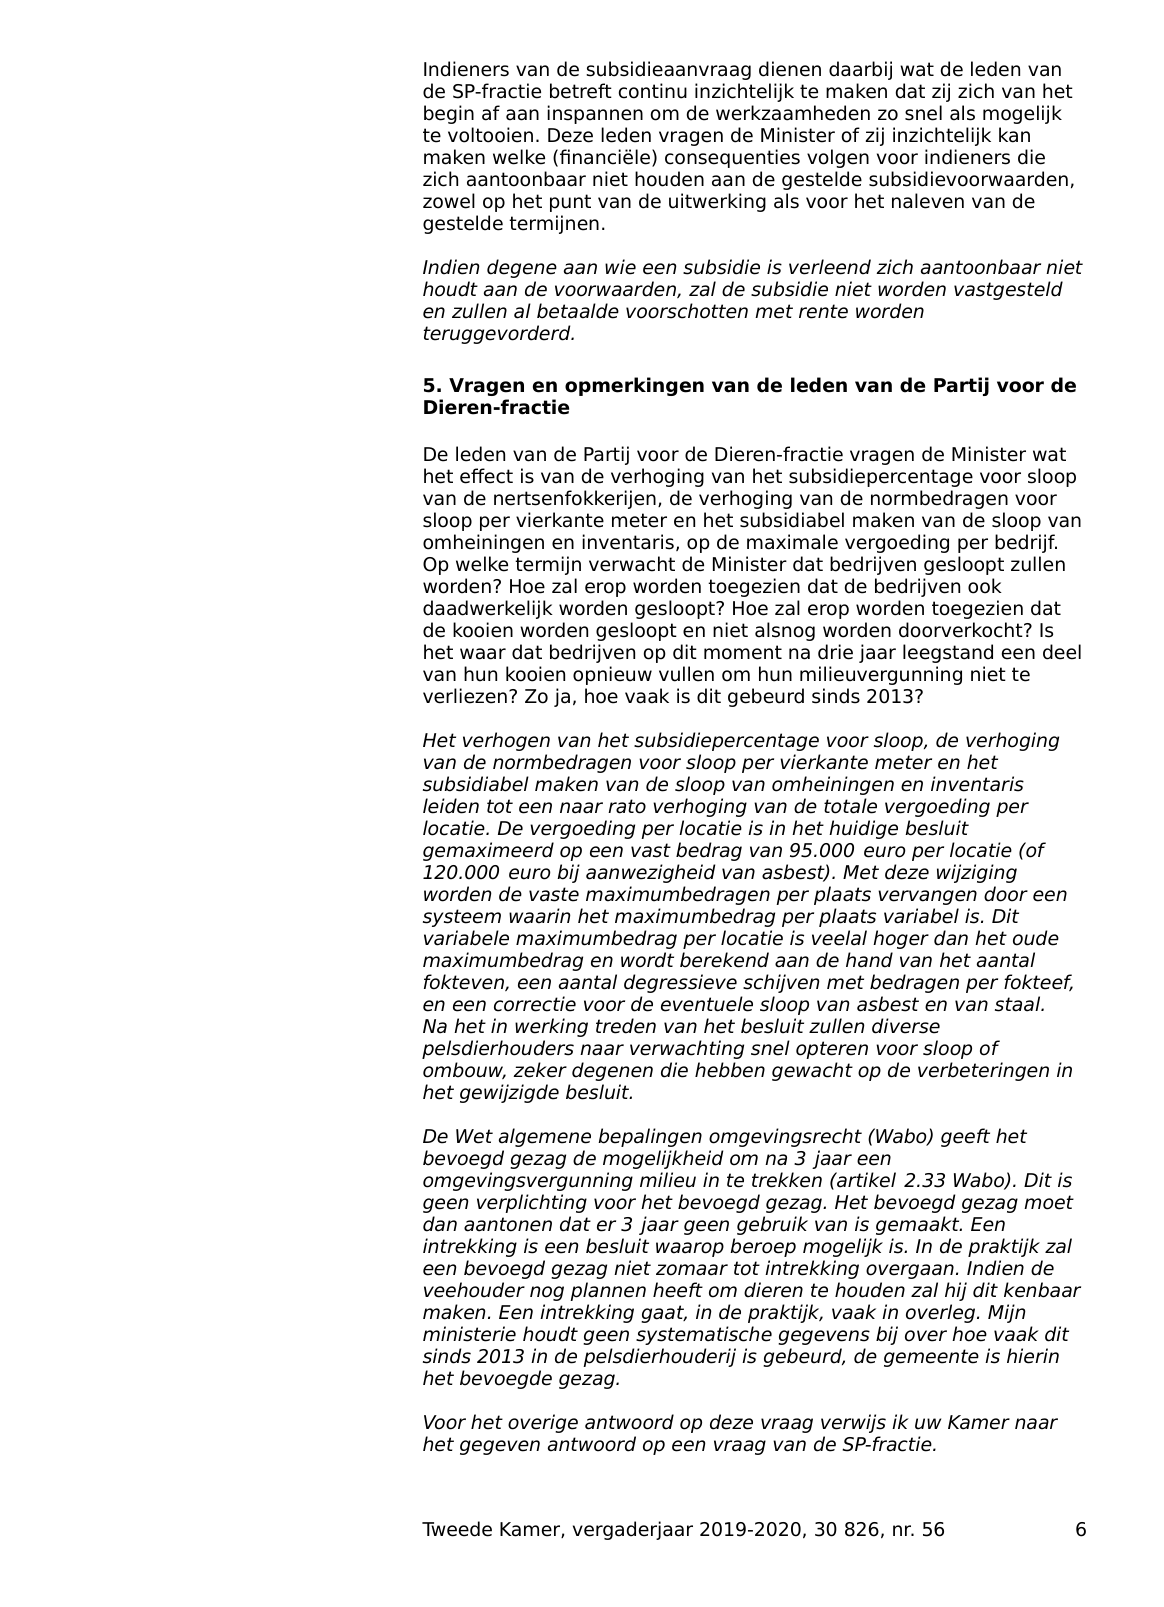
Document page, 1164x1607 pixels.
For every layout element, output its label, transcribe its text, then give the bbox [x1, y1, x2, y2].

text Het verhogen van het subsidiepercentage voor sloop, de verhoging van de normbedragen voor sloop per vierkante meter en het subsidiabel maken van de sloop van omheiningen en inventaris leiden tot een naar rato verhoging van de totale vergoeding per locatie. De vergoeding per locatie is in het huidige besluit gemaximeerd op een vast bedrag van 95.000 euro per locatie (of 120.000 euro bij aanwezigheid van asbest). Met deze wijziging worden de vaste maximumbedragen per plaats vervangen door een systeem waarin het maximumbedrag per plaats variabel is. Dit variabele maximumbedrag per locatie is veelal hoger dan het oude maximumbedrag en wordt berekend aan de hand van het aantal fokteven, een aantal degressieve schijven met bedragen per fokteef, en een correctie voor de eventuele sloop van asbest en van staal. [422, 730, 1087, 1016]
text Indien degene aan wie een subsidie is verleend zich aantoonbaar niet houdt aan de voorwaarden, zal de subsidie niet worden vastgesteld en zullen al betaalde voorschotten met rente worden teruggevorderd. [422, 257, 1087, 345]
text Na het in werking treden van het besluit zullen diverse pelsdierhouders naar verwachting snel opteren voor sloop of ombouw, zeker degenen die hebben gewacht op de verbeteringen in het gewijzigde besluit. [422, 1016, 1087, 1103]
subtitle 5. Vragen en opmerkingen van de leden van de Partij voor de Dieren-fractie [422, 375, 1087, 419]
text Voor het overige antwoord op deze vraag verwijs ik uw Kamer naar het gegeven antwoord op een vraag van de SP-fractie. [422, 1412, 1087, 1456]
text Indieners van de subsidieaanvraag dienen daarbij wat de leden van de SP-fractie betreft continu inzichtelijk te maken dat zij zich van het begin af aan inspannen om de werkzaamheden zo snel als mogelijk te voltooien. Deze leden vragen de Minister of zij inzichtelijk kan maken welke (financiële) consequenties volgen voor indieners die zich aantoonbaar niet houden aan de gestelde subsidievoorwaarden, zowel op het punt van de uitwerking als voor het naleven van de gestelde termijnen. [422, 59, 1087, 235]
text De leden van de Partij voor de Dieren-fractie vragen de Minister wat het effect is van de verhoging van het subsidiepercentage voor sloop van de nertsenfokkerijen, de verhoging van de normbedragen voor sloop per vierkante meter en het subsidiabel maken van de sloop van omheiningen en inventaris, op de maximale vergoeding per bedrijf. Op welke termijn verwacht de Minister dat bedrijven gesloopt zullen worden? Hoe zal erop worden toegezien dat de bedrijven ook daadwerkelijk worden gesloopt? Hoe zal erop worden toegezien dat de kooien worden gesloopt en niet alsnog worden doorverkocht? Is het waar dat bedrijven op dit moment na drie jaar leegstand een deel van hun kooien opnieuw vullen om hun milieuvergunning niet te verliezen? Zo ja, hoe vaak is dit gebeurd sinds 2013? [422, 444, 1087, 708]
text De Wet algemene bepalingen omgevingsrecht (Wabo) geeft het bevoegd gezag de mogelijkheid om na 3 jaar een omgevingsvergunning milieu in te trekken (artikel 2.33 Wabo). Dit is geen verplichting voor het bevoegd gezag. Het bevoegd gezag moet dan aantonen dat er 3 jaar geen gebruik van is gemaakt. Een intrekking is een besluit waarop beroep mogelijk is. In de praktijk zal een bevoegd gezag niet zomaar tot intrekking overgaan. Indien de veehouder nog plannen heeft om dieren te houden zal hij dit kenbaar maken. Een intrekking gaat, in de praktijk, vaak in overleg. Mijn ministerie houdt geen systematische gegevens bij over hoe vaak dit sinds 2013 in de pelsdierhouderij is gebeurd, de gemeente is hierin het bevoegde gezag. [422, 1126, 1087, 1389]
